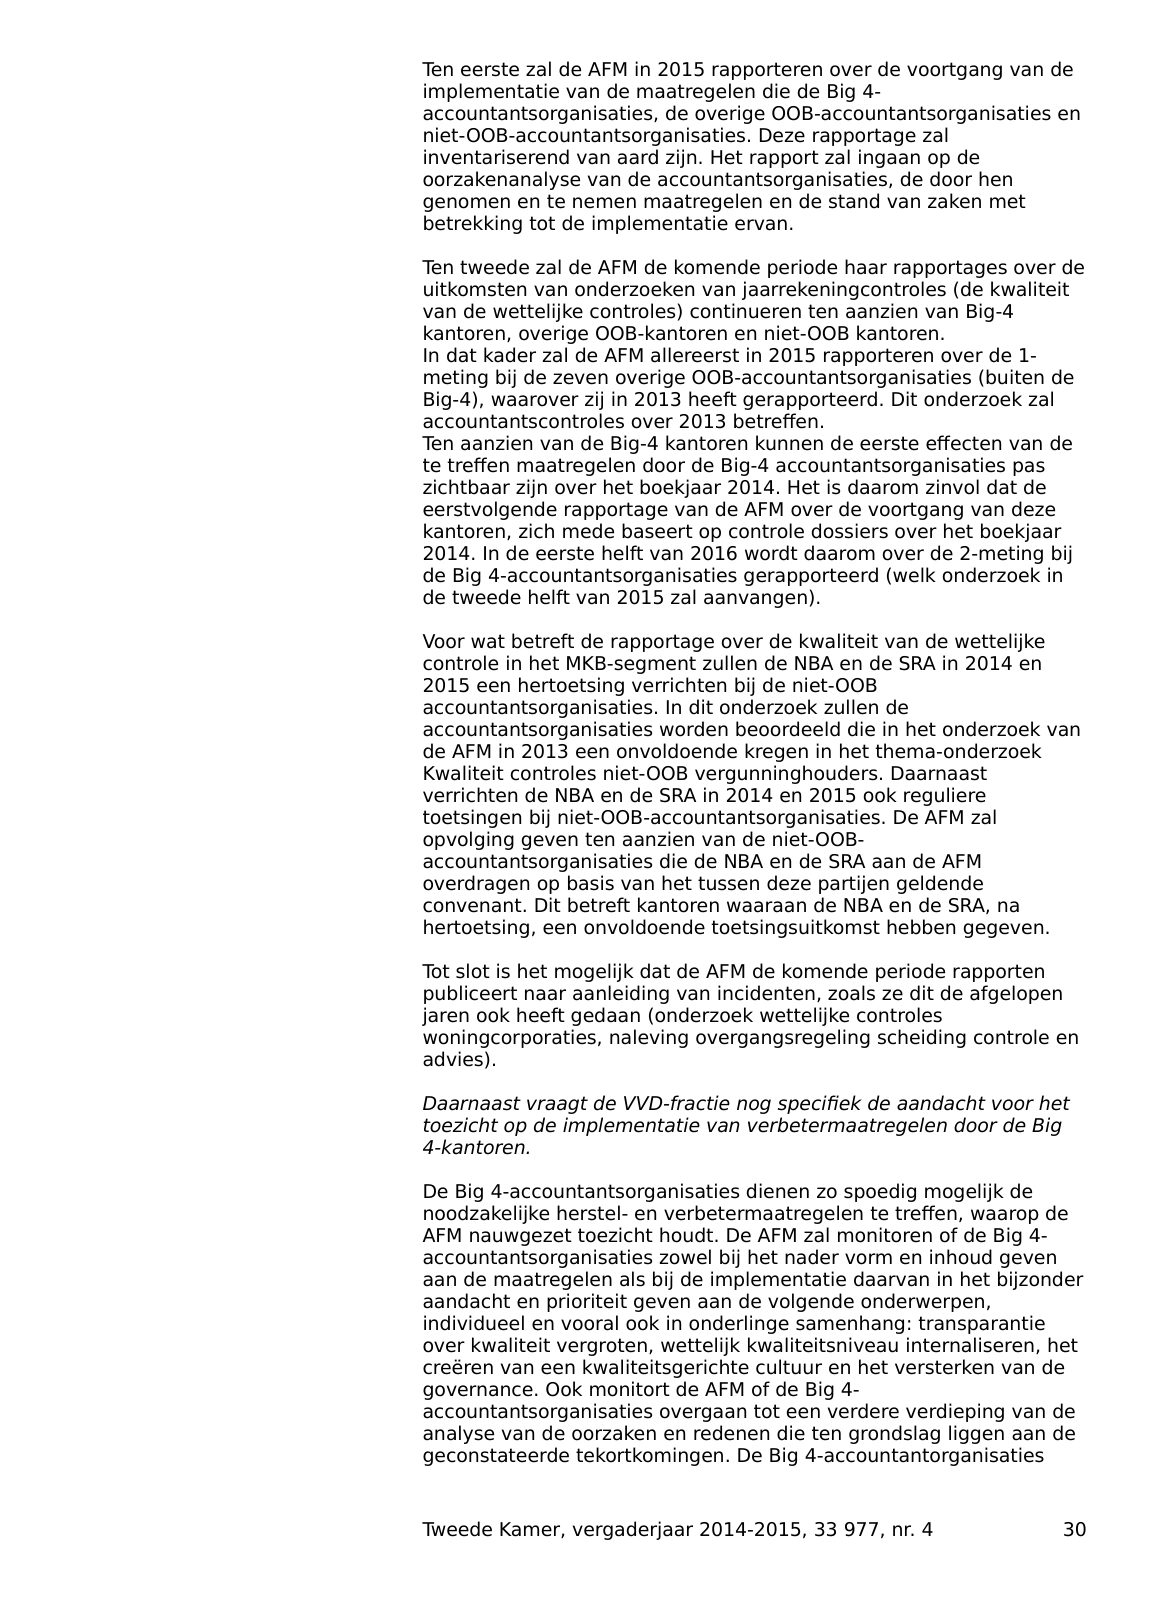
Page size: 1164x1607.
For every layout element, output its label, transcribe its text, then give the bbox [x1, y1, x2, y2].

text De Big 4-accountantsorganisaties dienen zo spoedig mogelijk de noodzakelijke herstel- en verbetermaatregelen te treffen, waarop de AFM nauwgezet toezicht houdt. De AFM zal monitoren of de Big 4-accountantsorganisaties zowel bij het nader vorm en inhoud geven aan de maatregelen als bij de implementatie daarvan in het bijzonder aandacht en prioriteit geven aan de volgende onderwerpen, individueel en vooral ook in onderlinge samenhang: transparantie over kwaliteit vergroten, wettelijk kwaliteitsniveau internaliseren, het creëren van een kwaliteitsgerichte cultuur en het versterken van de governance. Ook monitort de AFM of de Big 4-accountantsorganisaties overgaan tot een verdere verdieping van de analyse van de oorzaken en redenen die ten grondslag liggen aan de geconstateerde tekortkomingen. De Big 4-accountantorganisaties [422, 1181, 1087, 1467]
text Daarnaast vraagt de VVD-fractie nog specifiek de aandacht voor het toezicht op de implementatie van verbetermaatregelen door de Big 4-kantoren. [422, 1093, 1087, 1159]
text Ten eerste zal de AFM in 2015 rapporteren over de voortgang van de implementatie van de maatregelen die de Big 4-accountantsorganisaties, de overige OOB-accountantsorganisaties en niet-OOB-accountantsorganisaties. Deze rapportage zal inventariserend van aard zijn. Het rapport zal ingaan op de oorzakenanalyse van de accountantsorganisaties, de door hen genomen en te nemen maatregelen en de stand van zaken met betrekking tot de implementatie ervan. [422, 59, 1087, 235]
text Voor wat betreft de rapportage over de kwaliteit van de wettelijke controle in het MKB-segment zullen de NBA en de SRA in 2014 en 2015 een hertoetsing verrichten bij de niet-OOB accountantsorganisaties. In dit onderzoek zullen de accountantsorganisaties worden beoordeeld die in het onderzoek van de AFM in 2013 een onvoldoende kregen in het thema-onderzoek Kwaliteit controles niet-OOB vergunninghouders. Daarnaast verrichten de NBA en de SRA in 2014 en 2015 ook reguliere toetsingen bij niet-OOB-accountantsorganisaties. De AFM zal opvolging geven ten aanzien van de niet-OOB-accountantsorganisaties die de NBA en de SRA aan de AFM overdragen op basis van het tussen deze partijen geldende convenant. Dit betreft kantoren waaraan de NBA en de SRA, na hertoetsing, een onvoldoende toetsingsuitkomst hebben gegeven. [422, 631, 1087, 939]
text In dat kader zal de AFM allereerst in 2015 rapporteren over de 1-meting bij de zeven overige OOB-accountantsorganisaties (buiten de Big-4), waarover zij in 2013 heeft gerapporteerd. Dit onderzoek zal accountantscontroles over 2013 betreffen. [422, 345, 1087, 433]
text Ten aanzien van de Big-4 kantoren kunnen de eerste effecten van de te treffen maatregelen door de Big-4 accountantsorganisaties pas zichtbaar zijn over het boekjaar 2014. Het is daarom zinvol dat de eerstvolgende rapportage van de AFM over de voortgang van deze kantoren, zich mede baseert op controle dossiers over het boekjaar 2014. In de eerste helft van 2016 wordt daarom over de 2-meting bij de Big 4-accountantsorganisaties gerapporteerd (welk onderzoek in de tweede helft van 2015 zal aanvangen). [422, 433, 1087, 609]
text Ten tweede zal de AFM de komende periode haar rapportages over de uitkomsten van onderzoeken van jaarrekeningcontroles (de kwaliteit van de wettelijke controles) continueren ten aanzien van Big-4 kantoren, overige OOB-kantoren en niet-OOB kantoren. [422, 257, 1087, 345]
text Tot slot is het mogelijk dat de AFM de komende periode rapporten publiceert naar aanleiding van incidenten, zoals ze dit de afgelopen jaren ook heeft gedaan (onderzoek wettelijke controles woningcorporaties, naleving overgangsregeling scheiding controle en advies). [422, 961, 1087, 1071]
